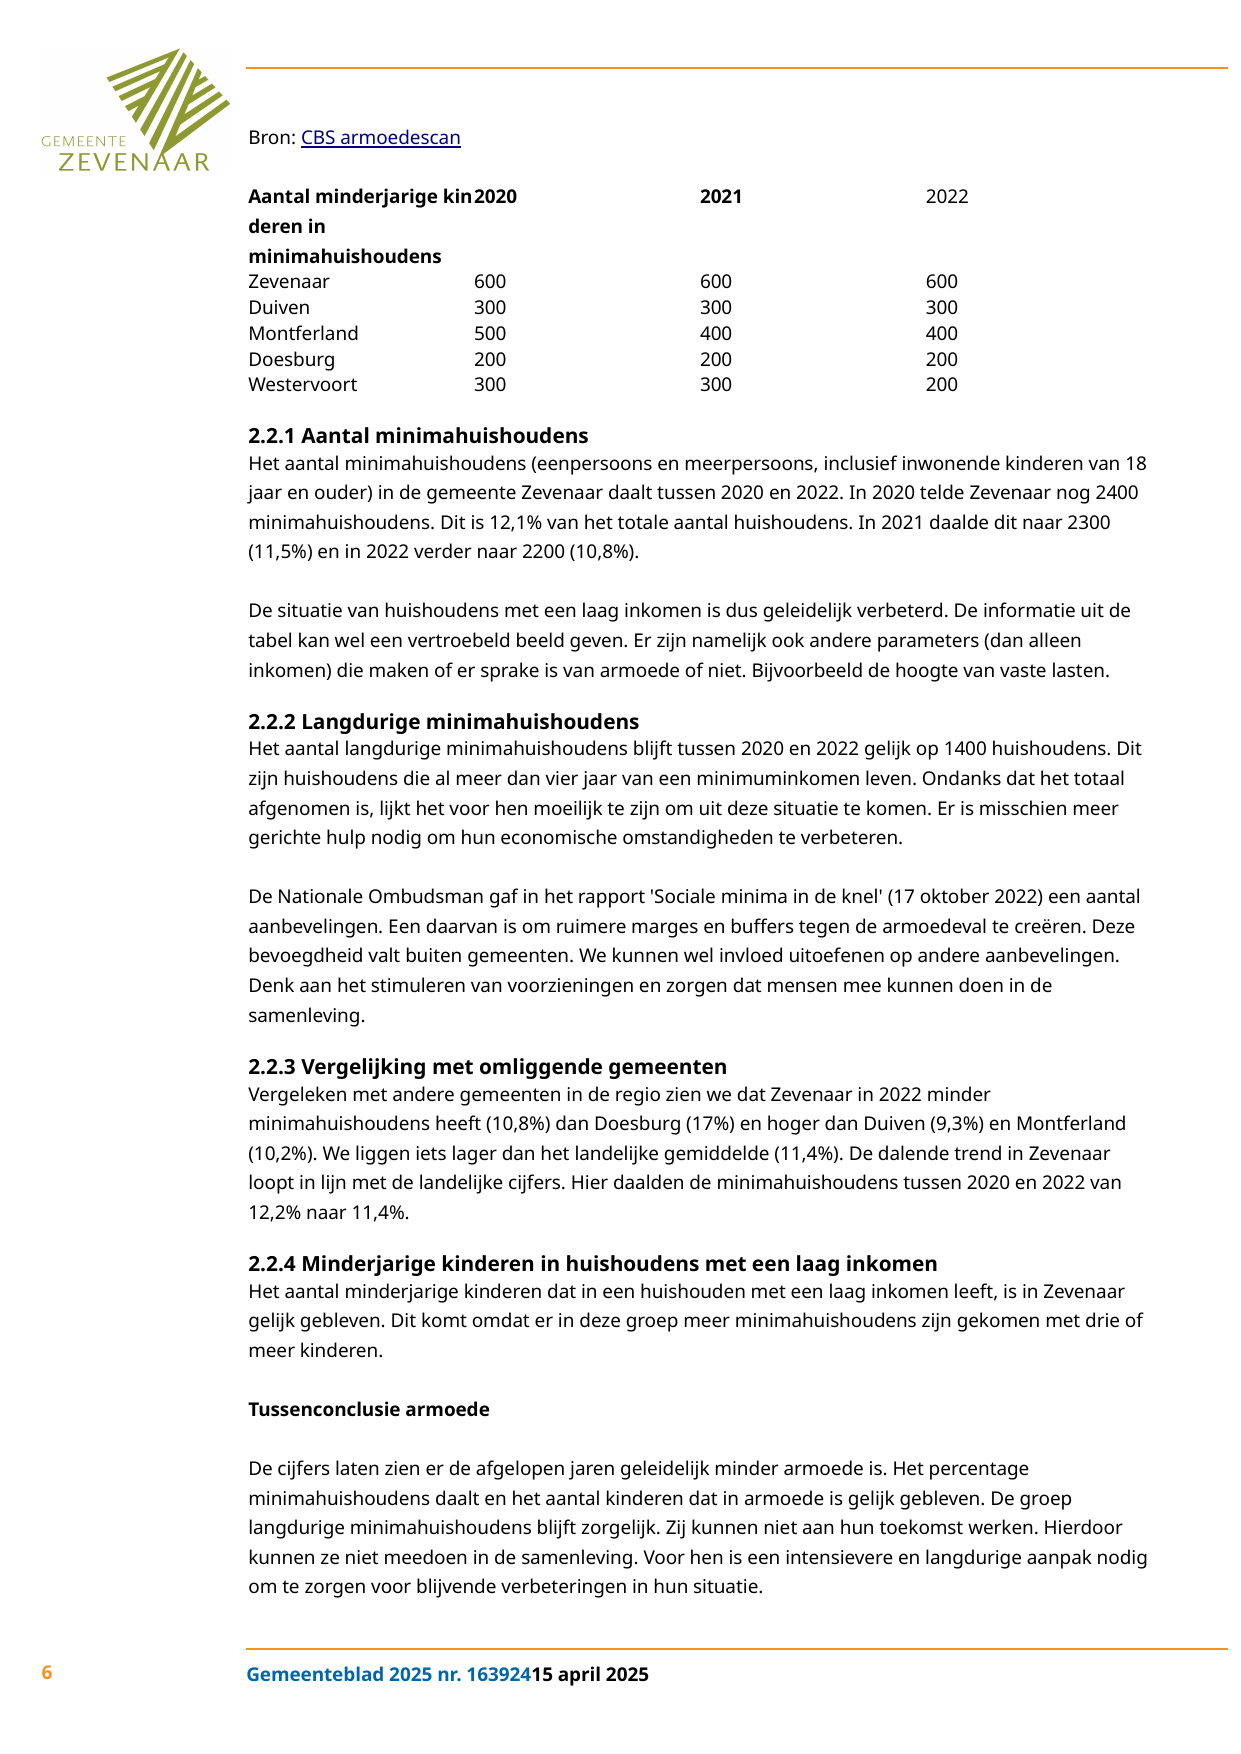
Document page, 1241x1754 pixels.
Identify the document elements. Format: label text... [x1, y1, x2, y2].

table_cell 600 [474, 269, 700, 294]
text 2.2.3 Vergelijking met omliggende gemeenten [248, 1052, 1152, 1081]
table_cell 600 [700, 269, 926, 294]
table_cell Westervoort [248, 371, 474, 397]
text 2.2.4 Minderjarige kinderen in huishoudens met een laag inkomen [248, 1249, 1152, 1278]
text De Nationale Ombudsman gaf in het rapport 'Sociale minima in de knel' (17 oktober 2022) een aantal aanbevelingen. Een daarvan is om ruimere marges en buffers tegen de armoedeval te creëren. Deze bevoegdheid valt buiten gemeenten. We kunnen wel invloed uitoefenen op andere aanbevelingen. Denk aan het stimuleren van voorzieningen en zorgen dat mensen mee kunnen doen in de samenleving. [248, 883, 1152, 1028]
table_cell 300 [926, 294, 1152, 320]
text 2.2.1 Aantal minimahuishoudens [248, 421, 1152, 450]
table_cell Zevenaar [248, 269, 474, 294]
table_cell 200 [700, 346, 926, 371]
table_cell 600 [926, 269, 1152, 294]
table_cell 300 [474, 371, 700, 397]
table_cell Montferland [248, 320, 474, 346]
text Het aantal minderjarige kinderen dat in een huishouden met een laag inkomen leeft, is in Zevenaar gelijk gebleven. Dit komt omdat er in deze groep meer minimahuishoudens zijn gekomen met drie of meer kinderen. [248, 1278, 1152, 1363]
table_header Aantal minderjarige kinderen in minimahuishoudens [248, 184, 474, 268]
table_header 2022 [926, 184, 1152, 268]
table_cell 400 [926, 320, 1152, 346]
table_cell 200 [474, 346, 700, 371]
picture [41, 47, 231, 172]
table_cell 300 [700, 294, 926, 320]
text Bron: CBS armoedescan [248, 124, 1152, 150]
table_cell 300 [700, 371, 926, 397]
table_cell Duiven [248, 294, 474, 320]
table_cell 200 [926, 371, 1152, 397]
table_cell 400 [700, 320, 926, 346]
text 2.2.2 Langdurige minimahuishoudens [248, 707, 1152, 736]
text De cijfers laten zien er de afgelopen jaren geleidelijk minder armoede is. Het percentage minimahuishoudens daalt en het aantal kinderen dat in armoede is gelijk gebleven. De groep langdurige minimahuishoudens blijft zorgelijk. Zij kunnen niet aan hun toekomst werken. Hierdoor kunnen ze niet meedoen in de samenleving. Voor hen is een intensievere en langdurige aanpak nodig om te zorgen voor blijvende verbeteringen in hun situatie. [248, 1455, 1152, 1599]
text Vergeleken met andere gemeenten in de regio zien we dat Zevenaar in 2022 minder minimahuishoudens heeft (10,8%) dan Doesburg (17%) en hoger dan Duiven (9,3%) en Montferland (10,2%). We liggen iets lager dan het landelijke gemiddelde (11,4%). De dalende trend in Zevenaar loopt in lijn met de landelijke cijfers. Hier daalden de minimahuishoudens tussen 2020 en 2022 van 12,2% naar 11,4%. [248, 1081, 1152, 1225]
text Het aantal langdurige minimahuishoudens blijft tussen 2020 en 2022 gelijk op 1400 huishoudens. Dit zijn huishoudens die al meer dan vier jaar van een minimuminkomen leven. Ondanks dat het totaal afgenomen is, lijkt het voor hen moeilijk te zijn om uit deze situatie te komen. Er is misschien meer gerichte hulp nodig om hun economische omstandigheden te verbeteren. [248, 736, 1152, 850]
table_cell 200 [926, 346, 1152, 371]
table_cell 500 [474, 320, 700, 346]
text Het aantal minimahuishoudens (eenpersoons en meerpersoons, inclusief inwonende kinderen van 18 jaar en ouder) in de gemeente Zevenaar daalt tussen 2020 en 2022. In 2020 telde Zevenaar nog 2400 minimahuishoudens. Dit is 12,1% van het totale aantal huishoudens. In 2021 daalde dit naar 2300 (11,5%) en in 2022 verder naar 2200 (10,8%). [248, 450, 1152, 564]
text Tussenconclusie armoede [248, 1396, 1152, 1422]
table_cell 300 [474, 294, 700, 320]
text De situatie van huishoudens met een laag inkomen is dus geleidelijk verbeterd. De informatie uit de tabel kan wel een vertroebeld beeld geven. Er zijn namelijk ook andere parameters (dan alleen inkomen) die maken of er sprake is van armoede of niet. Bijvoorbeeld de hoogte van vaste lasten. [248, 598, 1152, 682]
table_header 2020 [474, 184, 700, 268]
table_cell Doesburg [248, 346, 474, 371]
table_header 2021 [700, 184, 926, 268]
